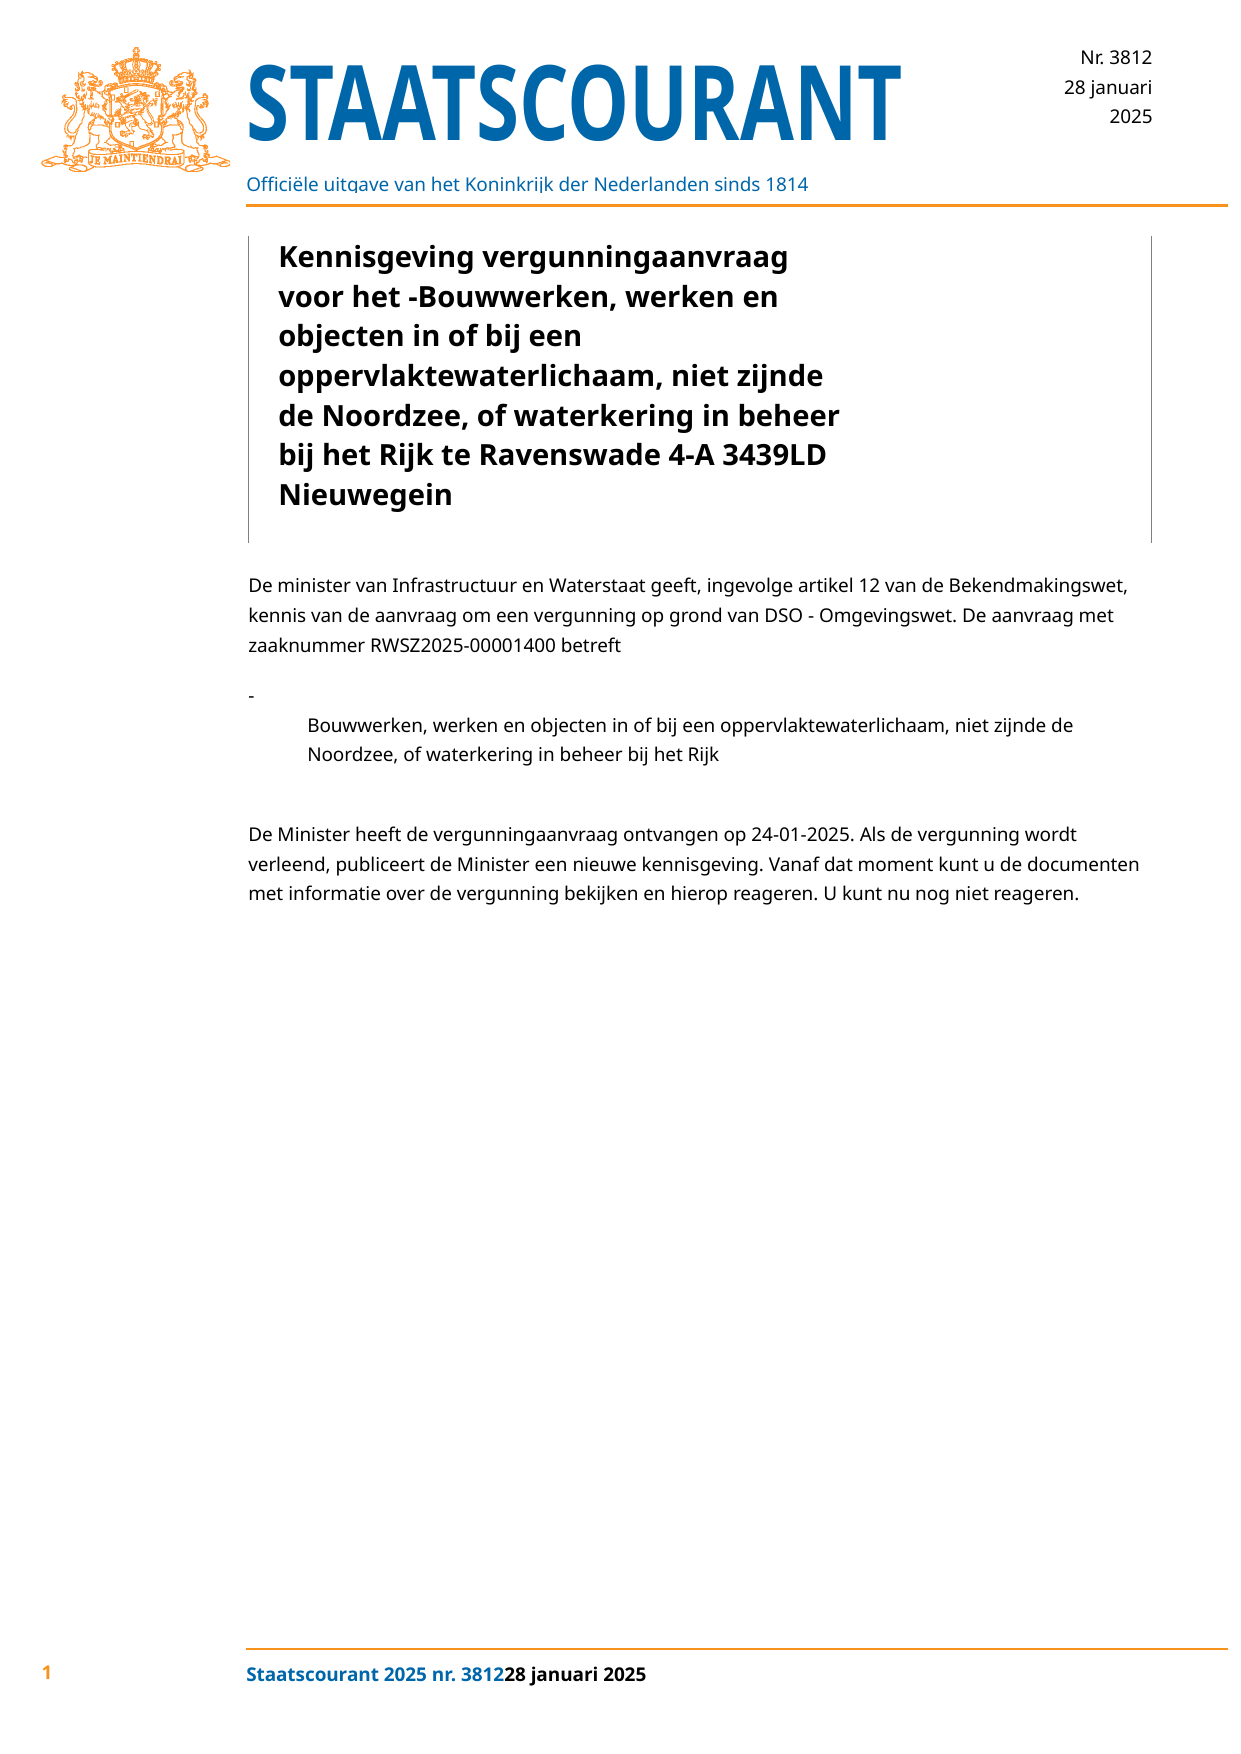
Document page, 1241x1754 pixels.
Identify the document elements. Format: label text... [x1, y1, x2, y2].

picture [41, 47, 231, 172]
table_header [1090, 236, 1151, 413]
picture [912, 236, 1090, 414]
text De Minister heeft de vergunningaanvraag ontvangen op 24-01-2025. Als de vergunning wordt verleend, publiceert de Minister een nieuwe kennisgeving. Vanaf dat moment kunt u de documenten met informatie over de vergunning bekijken en hierop reageren. U kunt nu nog niet reageren. [248, 821, 1152, 906]
text De minister van Infrastructuur en Waterstaat geeft, ingevolge artikel 12 van de Bekendmakingswet, kennis van de aanvraag om een vergunning op grond van DSO - Omgevingswet. De aanvraag met zaaknummer RWSZ2025-00001400 betreft [248, 573, 1152, 658]
list Bouwwerken, werken en objecten in of bij een oppervlaktewaterlichaam, niet zijnde de Noordzee, of waterkering in beheer bij het Rijk [248, 712, 1152, 767]
table_header [850, 236, 912, 413]
table_header [850, 414, 1151, 543]
table_header Kennisgeving vergunningaanvraag voor het -Bouwwerken, werken en objecten in of bij een oppervlaktewaterlichaam, niet zijnde de Noordzee, of waterkering in beheer bij het Rijk te Ravenswade 4-A 3439LD Nieuwegein [249, 236, 850, 543]
